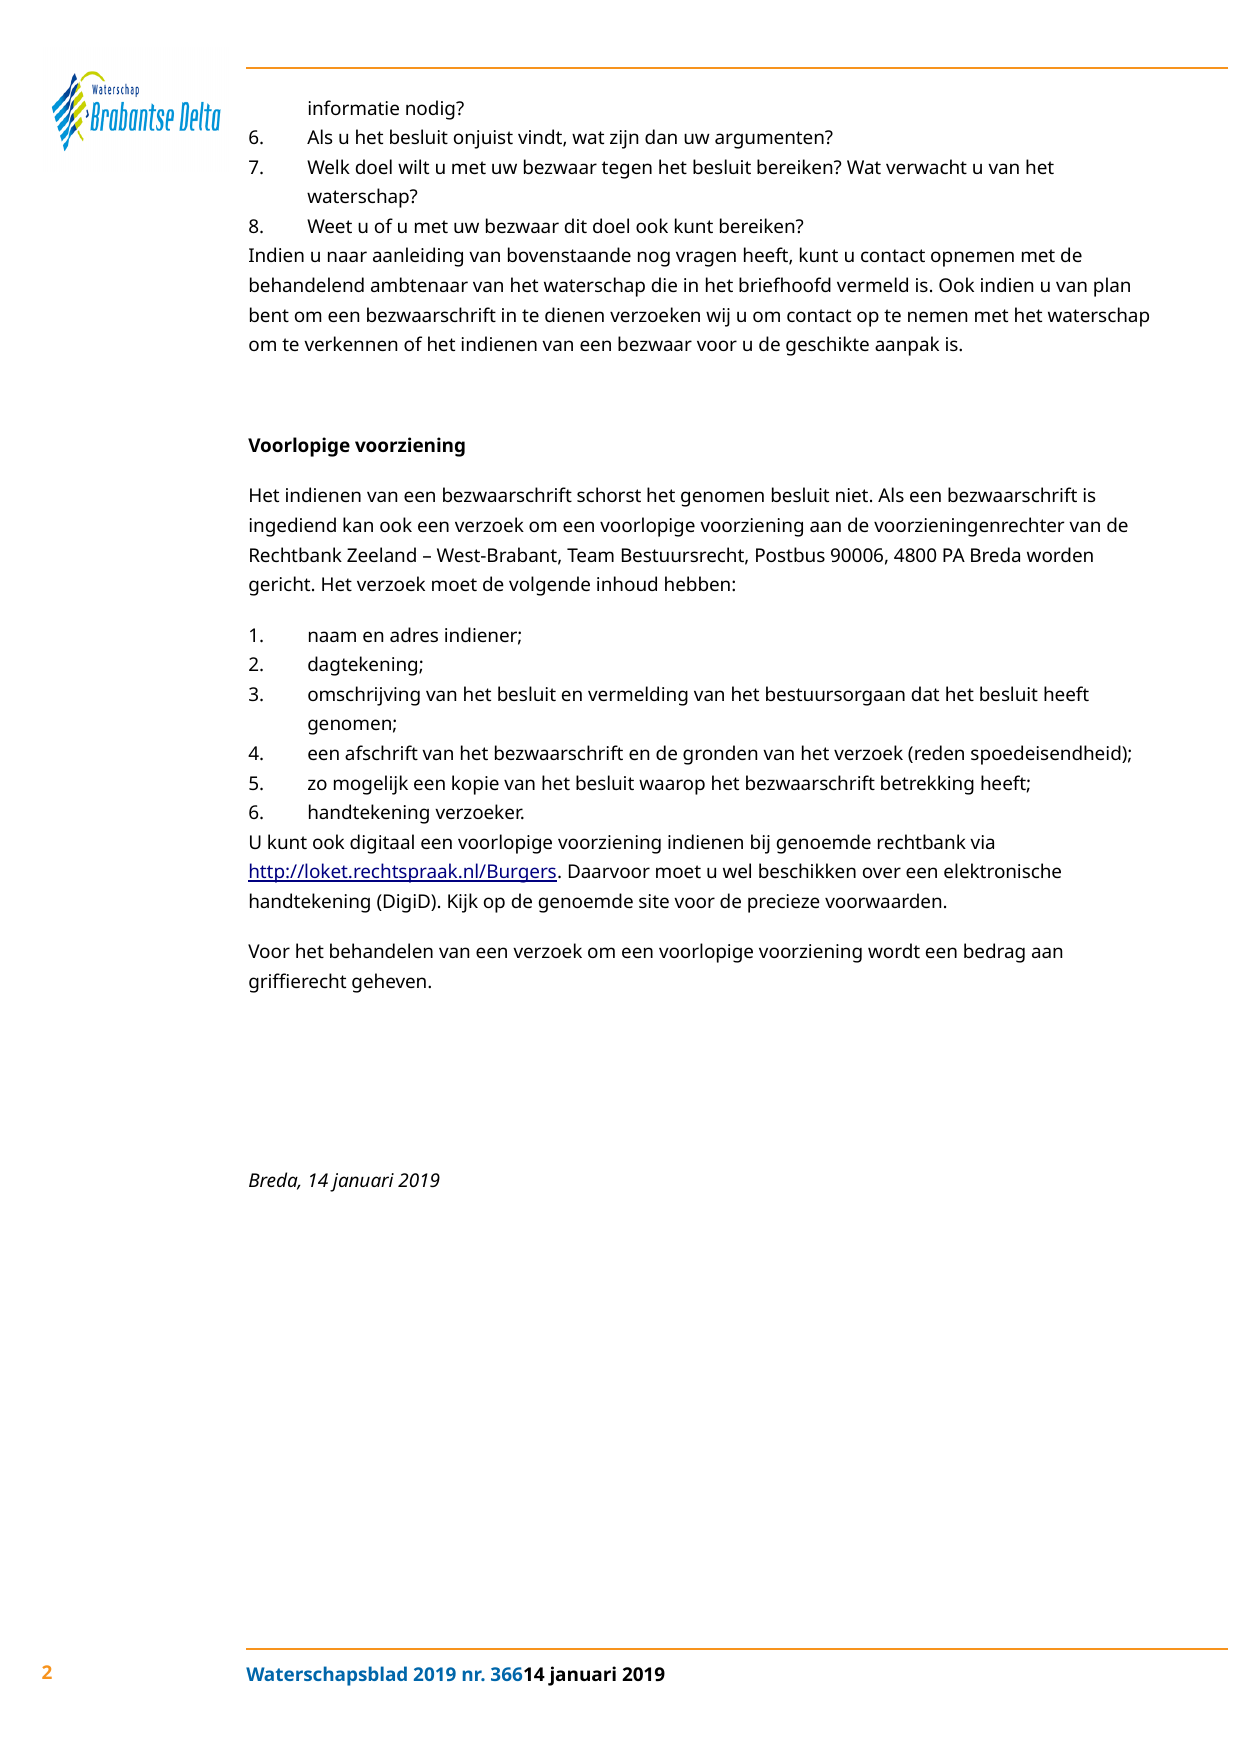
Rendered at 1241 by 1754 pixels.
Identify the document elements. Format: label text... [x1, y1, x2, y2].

list Welk doel wilt u met uw bezwaar tegen het besluit bereiken? Wat verwacht u van het waterschap? [248, 154, 1152, 209]
picture [41, 47, 231, 172]
text Breda, 14 januari 2019 [248, 1167, 1152, 1193]
text Voor het behandelen van een verzoek om een voorlopige voorziening wordt een bedrag aan griffierecht geheven. [248, 938, 1152, 994]
list omschrijving van het besluit en vermelding van het bestuursorgaan dat het besluit heeft genomen; [248, 681, 1152, 736]
list dagtekening; [248, 651, 1152, 677]
list naam en adres indiener; [248, 622, 1152, 648]
text U kunt ook digitaal een voorlopige voorziening indienen bij genoemde rechtbank via http://loket.rechtspraak.nl/Burgers. Daarvoor moet u wel beschikken over een elektronische handtekening (DigiD). Kijk op de genoemde site voor de precieze voorwaarden. [248, 829, 1152, 914]
text Voorlopige voorziening [248, 432, 1152, 458]
list Weet u of u met uw bezwaar dit doel ook kunt bereiken? [248, 213, 1152, 239]
text Indien u naar aanleiding van bovenstaande nog vragen heeft, kunt u contact opnemen met de behandelend ambtenaar van het waterschap die in het briefhoofd vermeld is. Ook indien u van plan bent om een bezwaarschrift in te dienen verzoeken wij u om contact op te nemen met het waterschap om te verkennen of het indienen van een bezwaar voor u de geschikte aanpak is. [248, 243, 1152, 357]
list zo mogelijk een kopie van het besluit waarop het bezwaarschrift betrekking heeft; [248, 770, 1152, 796]
list Als u het besluit onjuist vindt, wat zijn dan uw argumenten? [248, 124, 1152, 150]
list handtekening verzoeker. [248, 799, 1152, 825]
list een afschrift van het bezwaarschrift en de gronden van het verzoek (reden spoedeisendheid); [248, 740, 1152, 766]
text Het indienen van een bezwaarschrift schorst het genomen besluit niet. Als een bezwaarschrift is ingediend kan ook een verzoek om een voorlopige voorziening aan de voorzieningenrechter van de Rechtbank Zeeland – West-Brabant, Team Bestuursrecht, Postbus 90006, 4800 PA Breda worden gericht. Het verzoek moet de volgende inhoud hebben: [248, 483, 1152, 597]
list informatie nodig? [248, 95, 1152, 121]
